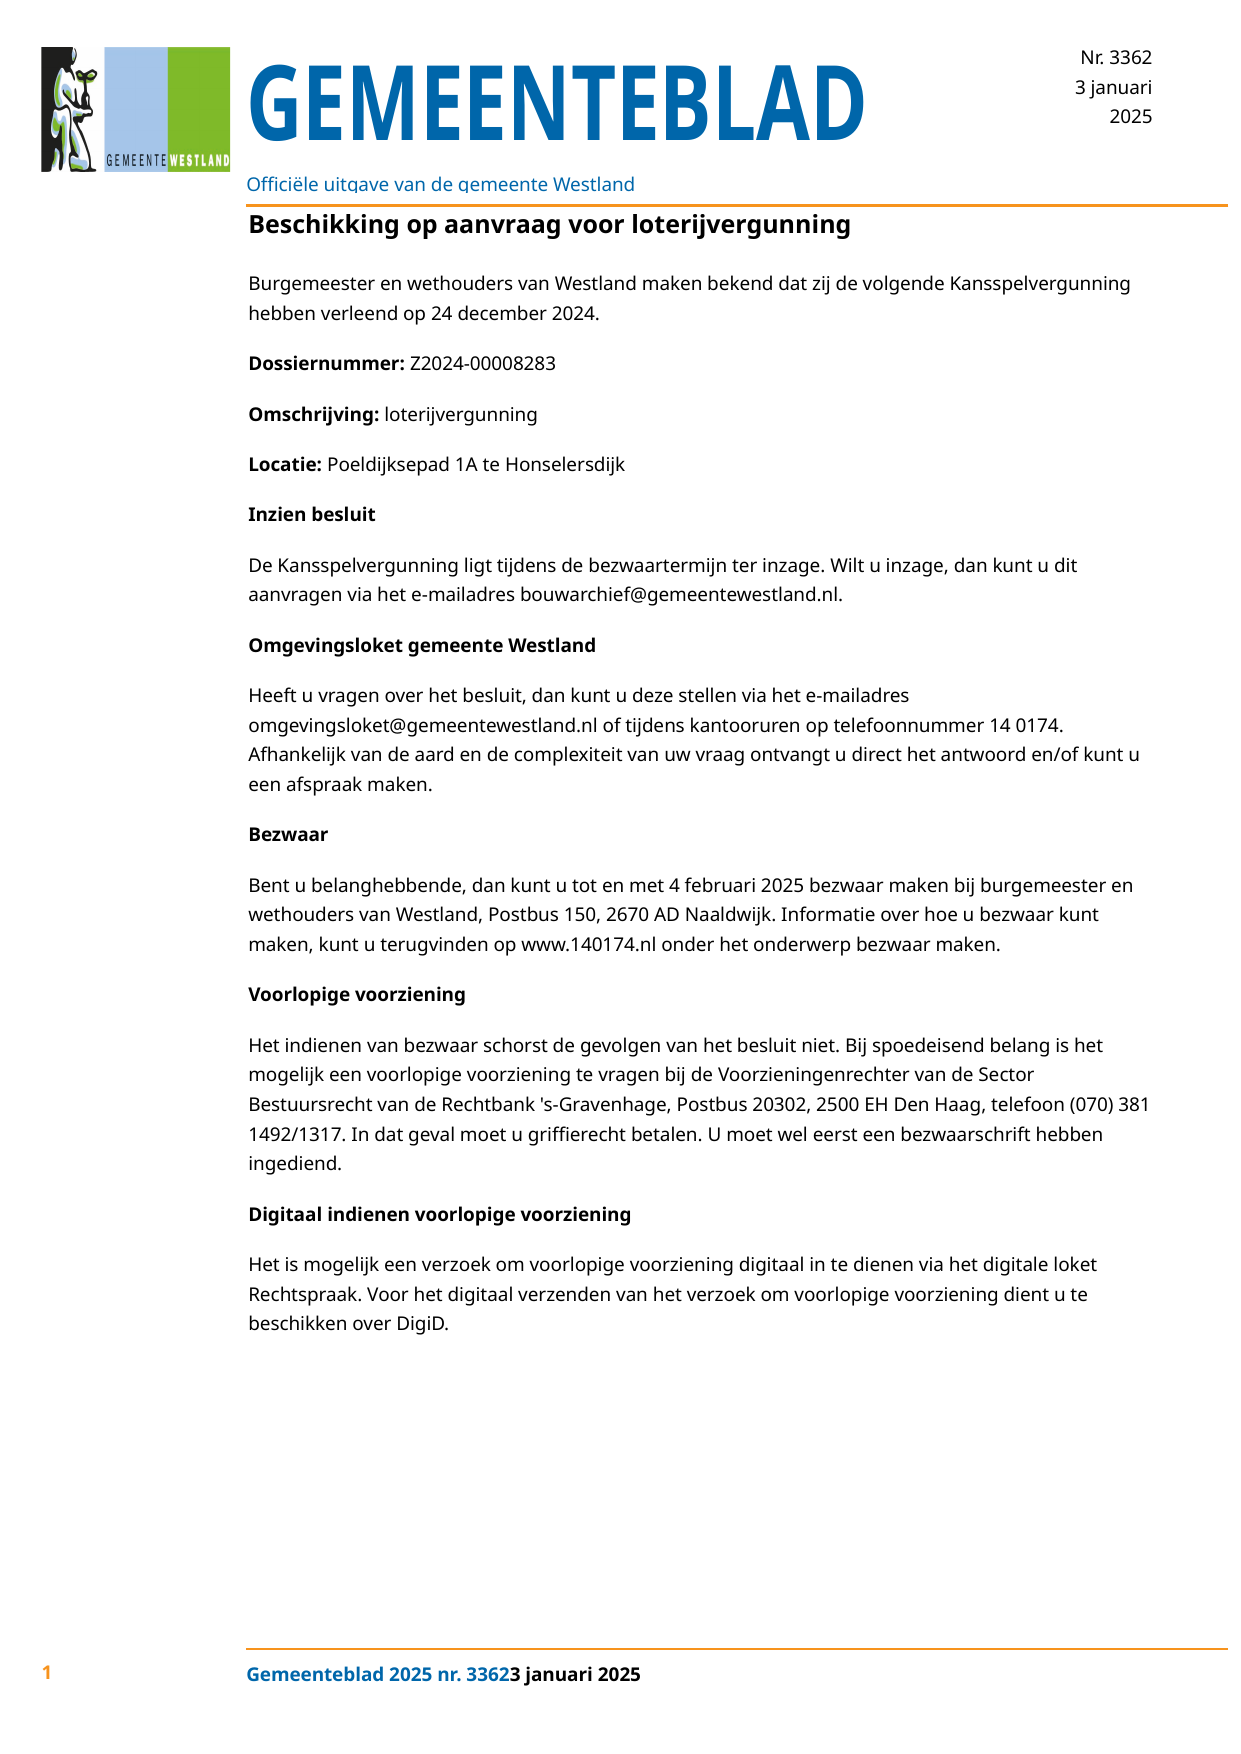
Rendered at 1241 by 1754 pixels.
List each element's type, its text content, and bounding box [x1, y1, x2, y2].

text Inzien besluit [248, 502, 1152, 527]
text Bezwaar [248, 822, 1152, 847]
text Het is mogelijk een verzoek om voorlopige voorziening digitaal in te dienen via het digitale loket Rechtspraak. Voor het digitaal verzenden van het verzoek om voorlopige voorziening dient u te beschikken over DigiD. [248, 1251, 1152, 1336]
text De Kansspelvergunning ligt tijdens de bezwaartermijn ter inzage. Wilt u inzage, dan kunt u dit aanvragen via het e-mailadres bouwarchief@gemeentewestland.nl. [248, 552, 1152, 607]
text Heeft u vragen over het besluit, dan kunt u deze stellen via het e-mailadres omgevingsloket@gemeentewestland.nl of tijdens kantooruren op telefoonnummer 14 0174. Afhankelijk van de aard en de complexiteit van uw vraag ontvangt u direct het antwoord en/of kunt u een afspraak maken. [248, 682, 1152, 797]
text Burgemeester en wethouders van Westland maken bekend dat zij de volgende Kansspelvergunning hebben verleend op 24 december 2024. [248, 270, 1152, 326]
text Voorlopige voorziening [248, 982, 1152, 1007]
text Bent u belanghebbende, dan kunt u tot en met 4 februari 2025 bezwaar maken bij burgemeester en wethouders van Westland, Postbus 150, 2670 AD Naaldwijk. Informatie over hoe u bezwaar kunt maken, kunt u terugvinden op www.140174.nl onder het onderwerp bezwaar maken. [248, 872, 1152, 957]
text Digitaal indienen voorlopige voorziening [248, 1201, 1152, 1226]
text Omgevingsloket gemeente Westland [248, 632, 1152, 658]
text Het indienen van bezwaar schorst de gevolgen van het besluit niet. Bij spoedeisend belang is het mogelijk een voorlopige voorziening te vragen bij de Voorzieningenrechter van de Sector Bestuursrecht van de Rechtbank 's-Gravenhage, Postbus 20302, 2500 EH Den Haag, telefoon (070) 381 1492/1317. In dat geval moet u griffierecht betalen. U moet wel eerst een bezwaarschrift hebben ingediend. [248, 1032, 1152, 1176]
text Locatie: Poeldijksepad 1A te Honselersdijk [248, 451, 1152, 477]
text Omschrijving: loterijvergunning [248, 401, 1152, 426]
text Beschikking op aanvraag voor loterijvergunning [248, 207, 1152, 241]
picture [41, 47, 231, 172]
text Dossiernummer: Z2024-00008283 [248, 350, 1152, 376]
